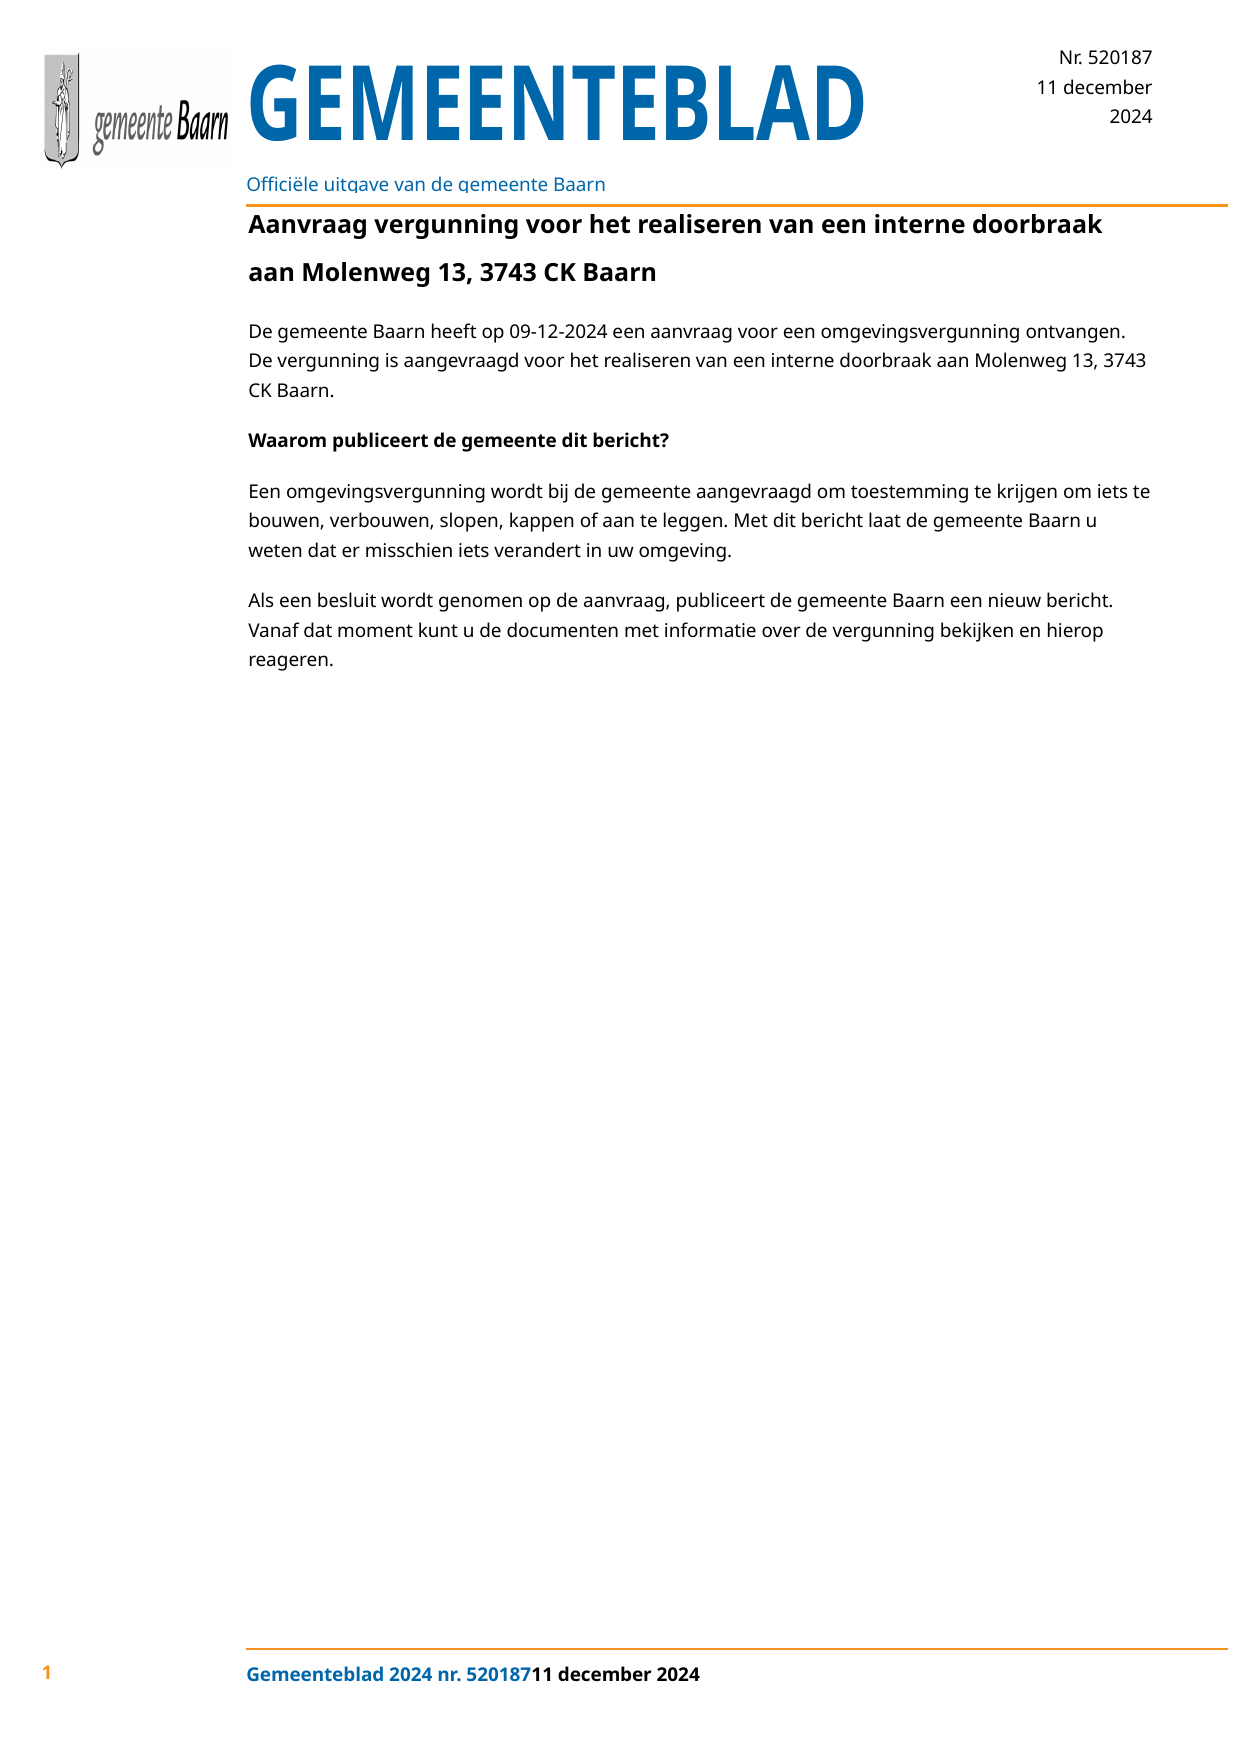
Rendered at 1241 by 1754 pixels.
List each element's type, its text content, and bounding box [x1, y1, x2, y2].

text Aanvraag vergunning voor het realiseren van een interne doorbraak aan Molenweg 13, 3743 CK Baarn [248, 207, 1152, 288]
text Waarom publiceert de gemeente dit bericht? [248, 427, 1152, 453]
text De gemeente Baarn heeft op 09-12-2024 een aanvraag voor een omgevingsvergunning ontvangen. De vergunning is aangevraagd voor het realiseren van een interne doorbraak aan Molenweg 13, 3743 CK Baarn. [248, 318, 1152, 403]
text Een omgevingsvergunning wordt bij de gemeente aangevraagd om toestemming te krijgen om iets te bouwen, verbouwen, slopen, kappen of aan te leggen. Met dit bericht laat de gemeente Baarn u weten dat er misschien iets verandert in uw omgeving. [248, 478, 1152, 563]
text Als een besluit wordt genomen op de aanvraag, publiceert de gemeente Baarn een nieuw bericht. Vanaf dat moment kunt u de documenten met informatie over de vergunning bekijken en hierop reageren. [248, 587, 1152, 672]
picture [41, 47, 231, 172]
